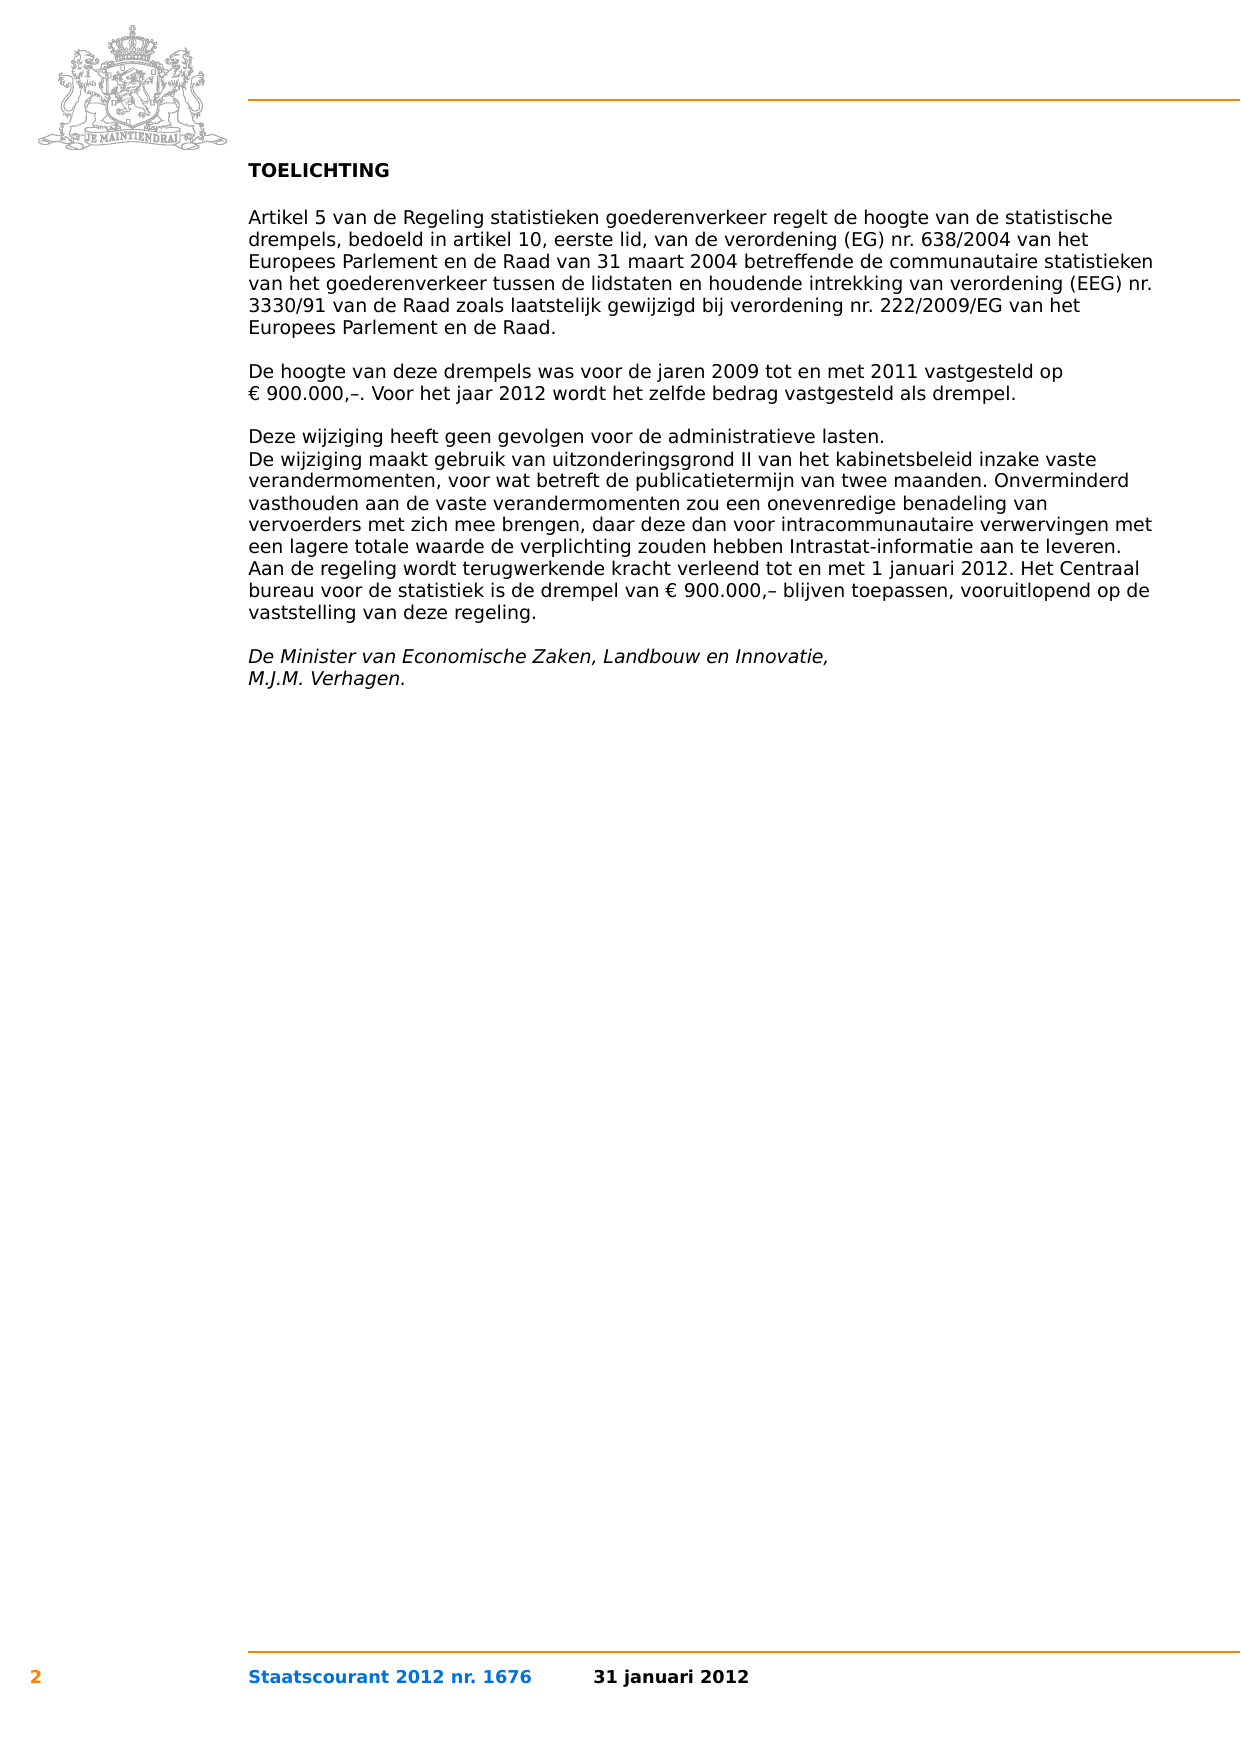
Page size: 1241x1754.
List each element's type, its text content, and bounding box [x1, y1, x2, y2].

text De Minister van Economische Zaken, Landbouw en Innovatie, M.J.M. Verhagen. [248, 646, 1163, 690]
text Aan de regeling wordt terugwerkende kracht verleend tot en met 1 januari 2012. Het Centraal bureau voor de statistiek is de drempel van € 900.000,– blijven toepassen, vooruitlopend op de vaststelling van deze regeling. [248, 558, 1163, 624]
picture [38, 25, 227, 150]
text De wijziging maakt gebruik van uitzonderingsgrond II van het kabinetsbeleid inzake vaste verandermomenten, voor wat betreft de publicatietermijn van twee maanden. Onverminderd vasthouden aan de vaste verandermomenten zou een onevenredige benadeling van vervoerders met zich mee brengen, daar deze dan voor intracommunautaire verwervingen met een lagere totale waarde de verplichting zouden hebben Intrastat-informatie aan te leveren. [248, 448, 1163, 558]
text De hoogte van deze drempels was voor de jaren 2009 tot en met 2011 vastgesteld op € 900.000,–. Voor het jaar 2012 wordt het zelfde bedrag vastgesteld als drempel. [248, 361, 1163, 404]
text Deze wijziging heeft geen gevolgen voor de administratieve lasten. [248, 426, 1163, 448]
text Artikel 5 van de Regeling statistieken goederenverkeer regelt de hoogte van de statistische drempels, bedoeld in artikel 10, eerste lid, van de verordening (EG) nr. 638/2004 van het Europees Parlement en de Raad van 31 maart 2004 betreffende de communautaire statistieken van het goederenverkeer tussen de lidstaten en houdende intrekking van verordening (EEG) nr. 3330/91 van de Raad zoals laatstelijk gewijzigd bij verordening nr. 222/2009/EG van het Europees Parlement en de Raad. [248, 207, 1163, 339]
subtitle TOELICHTING [248, 160, 1163, 182]
